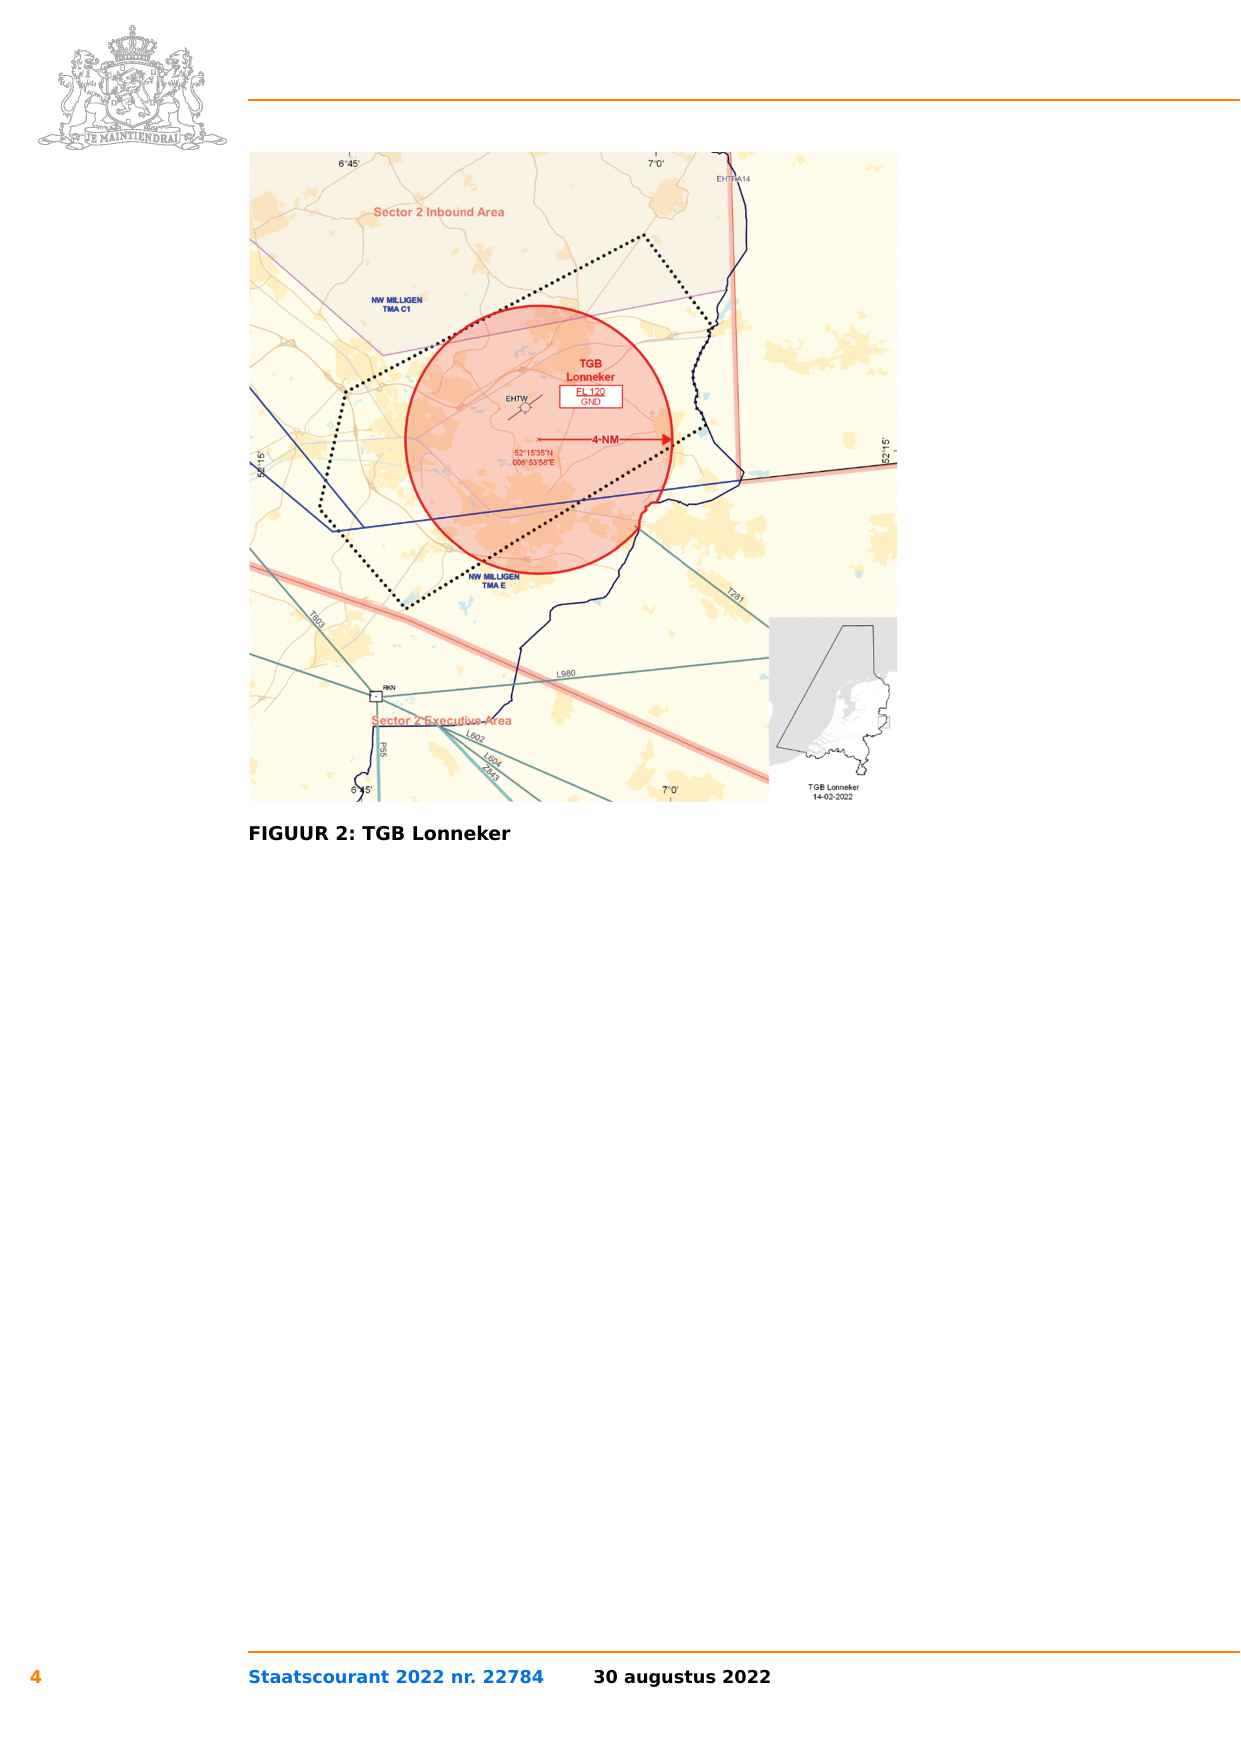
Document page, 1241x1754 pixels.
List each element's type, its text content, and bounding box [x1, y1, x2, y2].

text FIGUUR 2: TGB Lonneker [248, 823, 898, 845]
picture [38, 25, 227, 150]
picture [248, 151, 898, 802]
